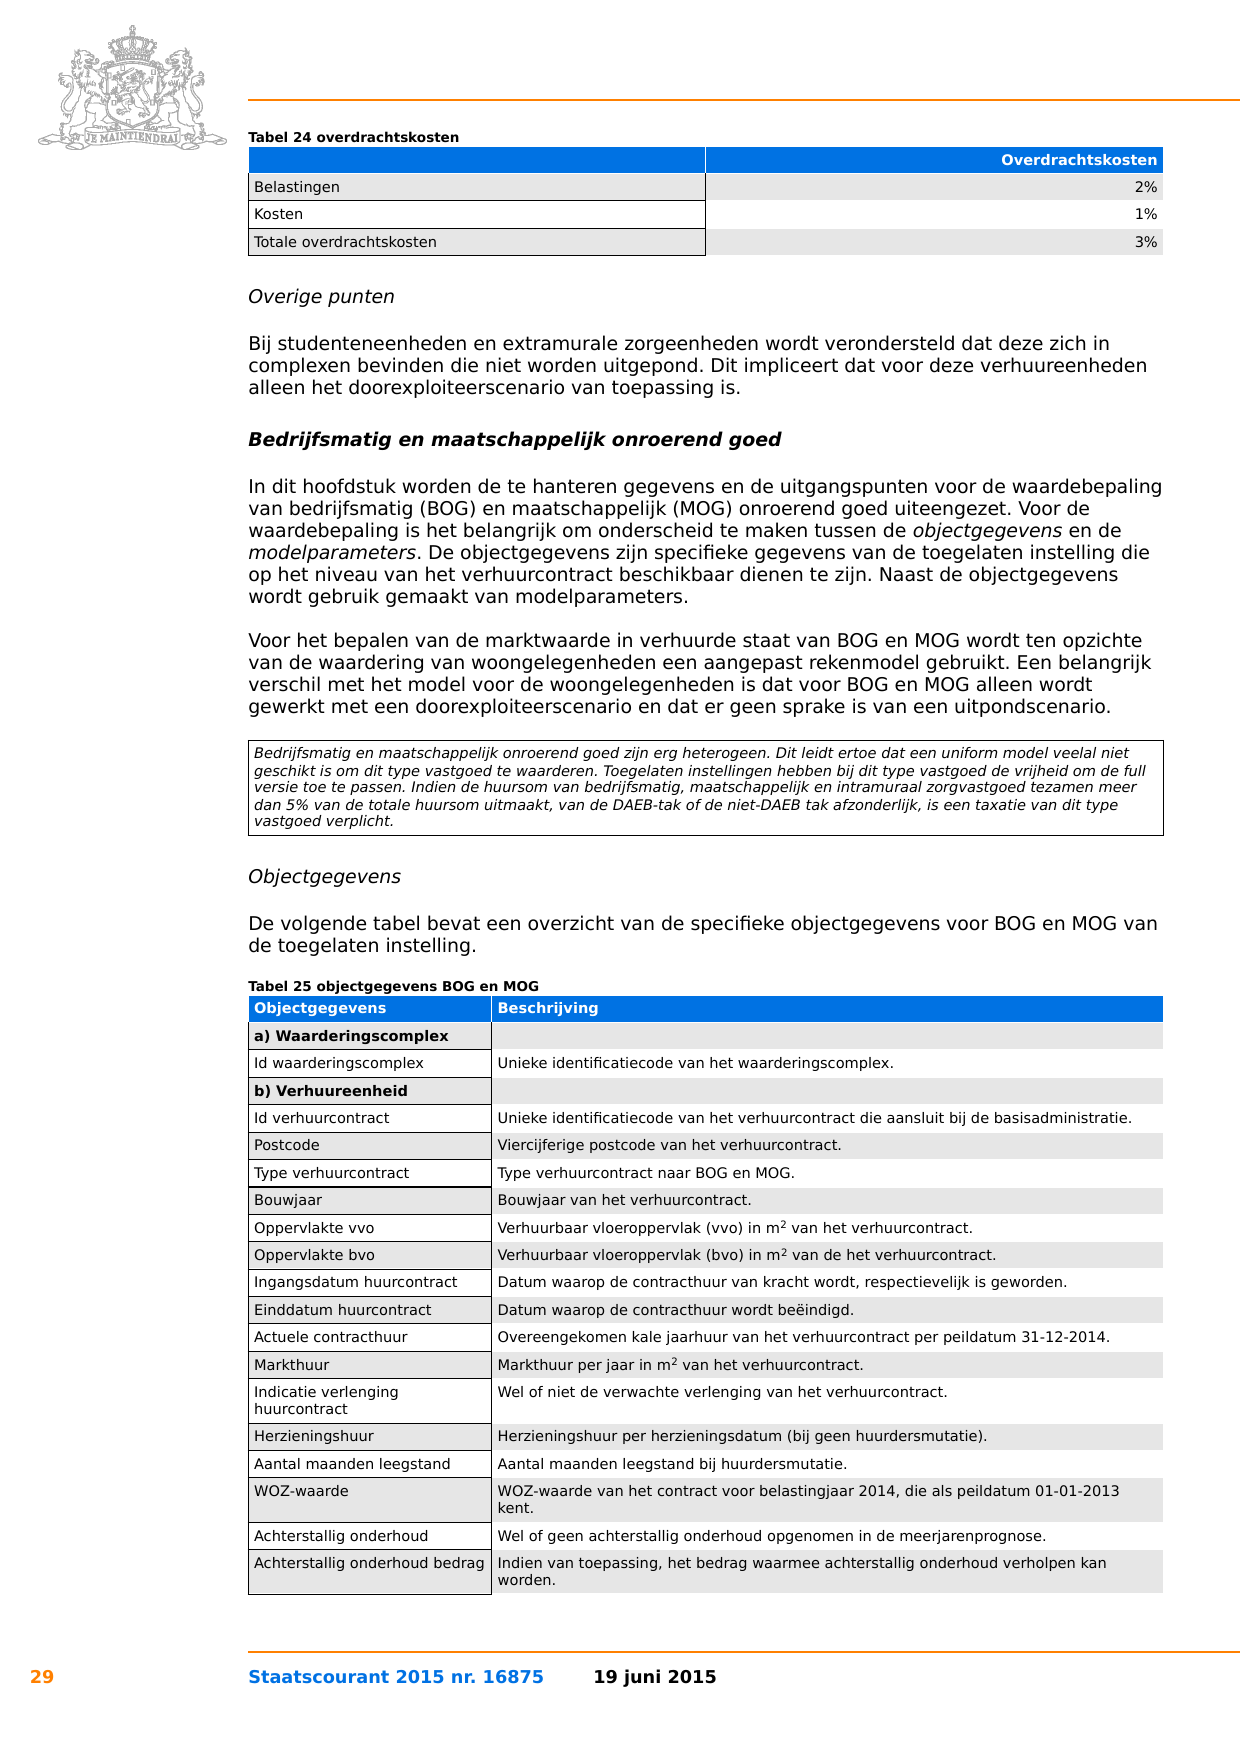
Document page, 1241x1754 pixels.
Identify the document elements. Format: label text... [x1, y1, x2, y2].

table_cell Markthuur per jaar in m2 van het verhuurcontract. [492, 1352, 1163, 1378]
table_cell Einddatum huurcontract [249, 1297, 491, 1323]
table_header Bedrijfsmatig en maatschappelijk onroerend goed zijn erg heterogeen. Dit leidt ertoe dat een uniform model veelal niet geschikt is om dit type vastgoed te waarderen. Toegelaten instellingen hebben bij dit type vastgoed de vrijheid om de full versie toe te passen. Indien de huursom van bedrijfsmatig, maatschappelijk en intramuraal zorgvastgoed tezamen meer dan 5% van de totale huursom uitmaakt, van de DAEB-tak of de niet-DAEB tak afzonderlijk, is een taxatie van dit type vastgoed verplicht. [249, 741, 1163, 835]
table_cell Herzieningshuur [249, 1424, 491, 1450]
table_cell Viercijferige postcode van het verhuurcontract. [492, 1133, 1163, 1159]
table_cell Herzieningshuur per herzieningsdatum (bij geen huurdersmutatie). [492, 1424, 1163, 1450]
text De volgende tabel bevat een overzicht van de specifieke objectgegevens voor BOG en MOG van de toegelaten instelling. [248, 913, 1163, 957]
table_cell b) Verhuureenheid [249, 1078, 491, 1104]
table_cell Overdrachtskosten [706, 147, 1163, 173]
subtitle Overige punten [248, 286, 1163, 308]
table_cell Achterstallig onderhoud bedrag [249, 1550, 491, 1593]
table_cell Wel of niet de verwachte verlenging van het verhuurcontract. [492, 1379, 1163, 1422]
table_cell Oppervlakte vvo [249, 1215, 491, 1241]
table_cell Datum waarop de contracthuur van kracht wordt, respectievelijk is geworden. [492, 1270, 1163, 1296]
table_cell Id verhuurcontract [249, 1105, 491, 1132]
table_cell Beschrijving [492, 996, 1163, 1022]
table_cell Type verhuurcontract naar BOG en MOG. [492, 1160, 1163, 1186]
table_cell Id waarderingscomplex [249, 1050, 491, 1077]
table_cell Actuele contracthuur [249, 1324, 491, 1351]
table_cell Bouwjaar van het verhuurcontract. [492, 1188, 1163, 1214]
table_cell a) Waarderingscomplex [249, 1023, 491, 1049]
table_cell Wel of geen achterstallig onderhoud opgenomen in de meerjarenprognose. [492, 1523, 1163, 1549]
table_cell WOZ-waarde van het contract voor belastingjaar 2014, die als peildatum 01-01-2013 kent. [492, 1478, 1163, 1522]
table_cell Indicatie verlenging huurcontract [249, 1379, 491, 1422]
table_cell 1% [706, 201, 1163, 228]
table_cell [492, 1023, 1163, 1049]
table_cell Achterstallig onderhoud [249, 1523, 491, 1549]
table_cell Type verhuurcontract [249, 1160, 491, 1186]
table_cell [249, 147, 705, 173]
table_cell Unieke identificatiecode van het verhuurcontract die aansluit bij de basisadministratie. [492, 1105, 1163, 1132]
table_cell Aantal maanden leegstand [249, 1451, 491, 1477]
text In dit hoofdstuk worden de te hanteren gegevens en de uitgangspunten voor de waardebepaling van bedrijfsmatig (BOG) en maatschappelijk (MOG) onroerend goed uiteengezet. Voor de waardebepaling is het belangrijk om onderscheid te maken tussen de objectgegevens en de modelparameters. De objectgegevens zijn specifieke gegevens van de toegelaten instelling die op het niveau van het verhuurcontract beschikbaar dienen te zijn. Naast de objectgegevens wordt gebruik gemaakt van modelparameters. [248, 476, 1163, 608]
table_cell WOZ-waarde [249, 1478, 491, 1522]
table_cell Indien van toepassing, het bedrag waarmee achterstallig onderhoud verholpen kan worden. [492, 1550, 1163, 1593]
table_cell Objectgegevens [249, 996, 491, 1022]
table_cell Ingangsdatum huurcontract [249, 1270, 491, 1296]
table_cell Verhuurbaar vloeroppervlak (bvo) in m2 van de het verhuurcontract. [492, 1242, 1163, 1268]
table_cell Totale overdrachtskosten [249, 229, 705, 255]
table_cell [492, 1078, 1163, 1104]
table_cell Overeengekomen kale jaarhuur van het verhuurcontract per peildatum 31-12-2014. [492, 1324, 1163, 1351]
table_cell Belastingen [249, 174, 705, 200]
table_cell 3% [706, 229, 1163, 255]
table_cell 2% [706, 174, 1163, 200]
table_cell Markthuur [249, 1352, 491, 1378]
table_cell Postcode [249, 1133, 491, 1159]
table_cell Unieke identificatiecode van het waarderingscomplex. [492, 1050, 1163, 1077]
subtitle Bedrijfsmatig en maatschappelijk onroerend goed [248, 429, 1163, 451]
table_header Tabel 25 objectgegevens BOG en MOG [248, 979, 1163, 994]
table_cell Datum waarop de contracthuur wordt beëindigd. [492, 1297, 1163, 1323]
table_cell Bouwjaar [249, 1188, 491, 1214]
table_cell Kosten [249, 201, 705, 228]
table_cell Oppervlakte bvo [249, 1242, 491, 1268]
picture [38, 25, 227, 150]
text Bij studenteneenheden en extramurale zorgeenheden wordt verondersteld dat deze zich in complexen bevinden die niet worden uitgepond. Dit impliceert dat voor deze verhuureenheden alleen het doorexploiteerscenario van toepassing is. [248, 333, 1163, 399]
table_cell Verhuurbaar vloeroppervlak (vvo) in m2 van het verhuurcontract. [492, 1215, 1163, 1241]
table_header Tabel 24 overdrachtskosten [248, 130, 1163, 146]
text Voor het bepalen van de marktwaarde in verhuurde staat van BOG en MOG wordt ten opzichte van de waardering van woongelegenheden een aangepast rekenmodel gebruikt. Een belangrijk verschil met het model voor de woongelegenheden is dat voor BOG en MOG alleen wordt gewerkt met een doorexploiteerscenario en dat er geen sprake is van een uitpondscenario. [248, 630, 1163, 718]
subtitle Objectgegevens [248, 866, 1163, 888]
table_cell Aantal maanden leegstand bij huurdersmutatie. [492, 1451, 1163, 1477]
